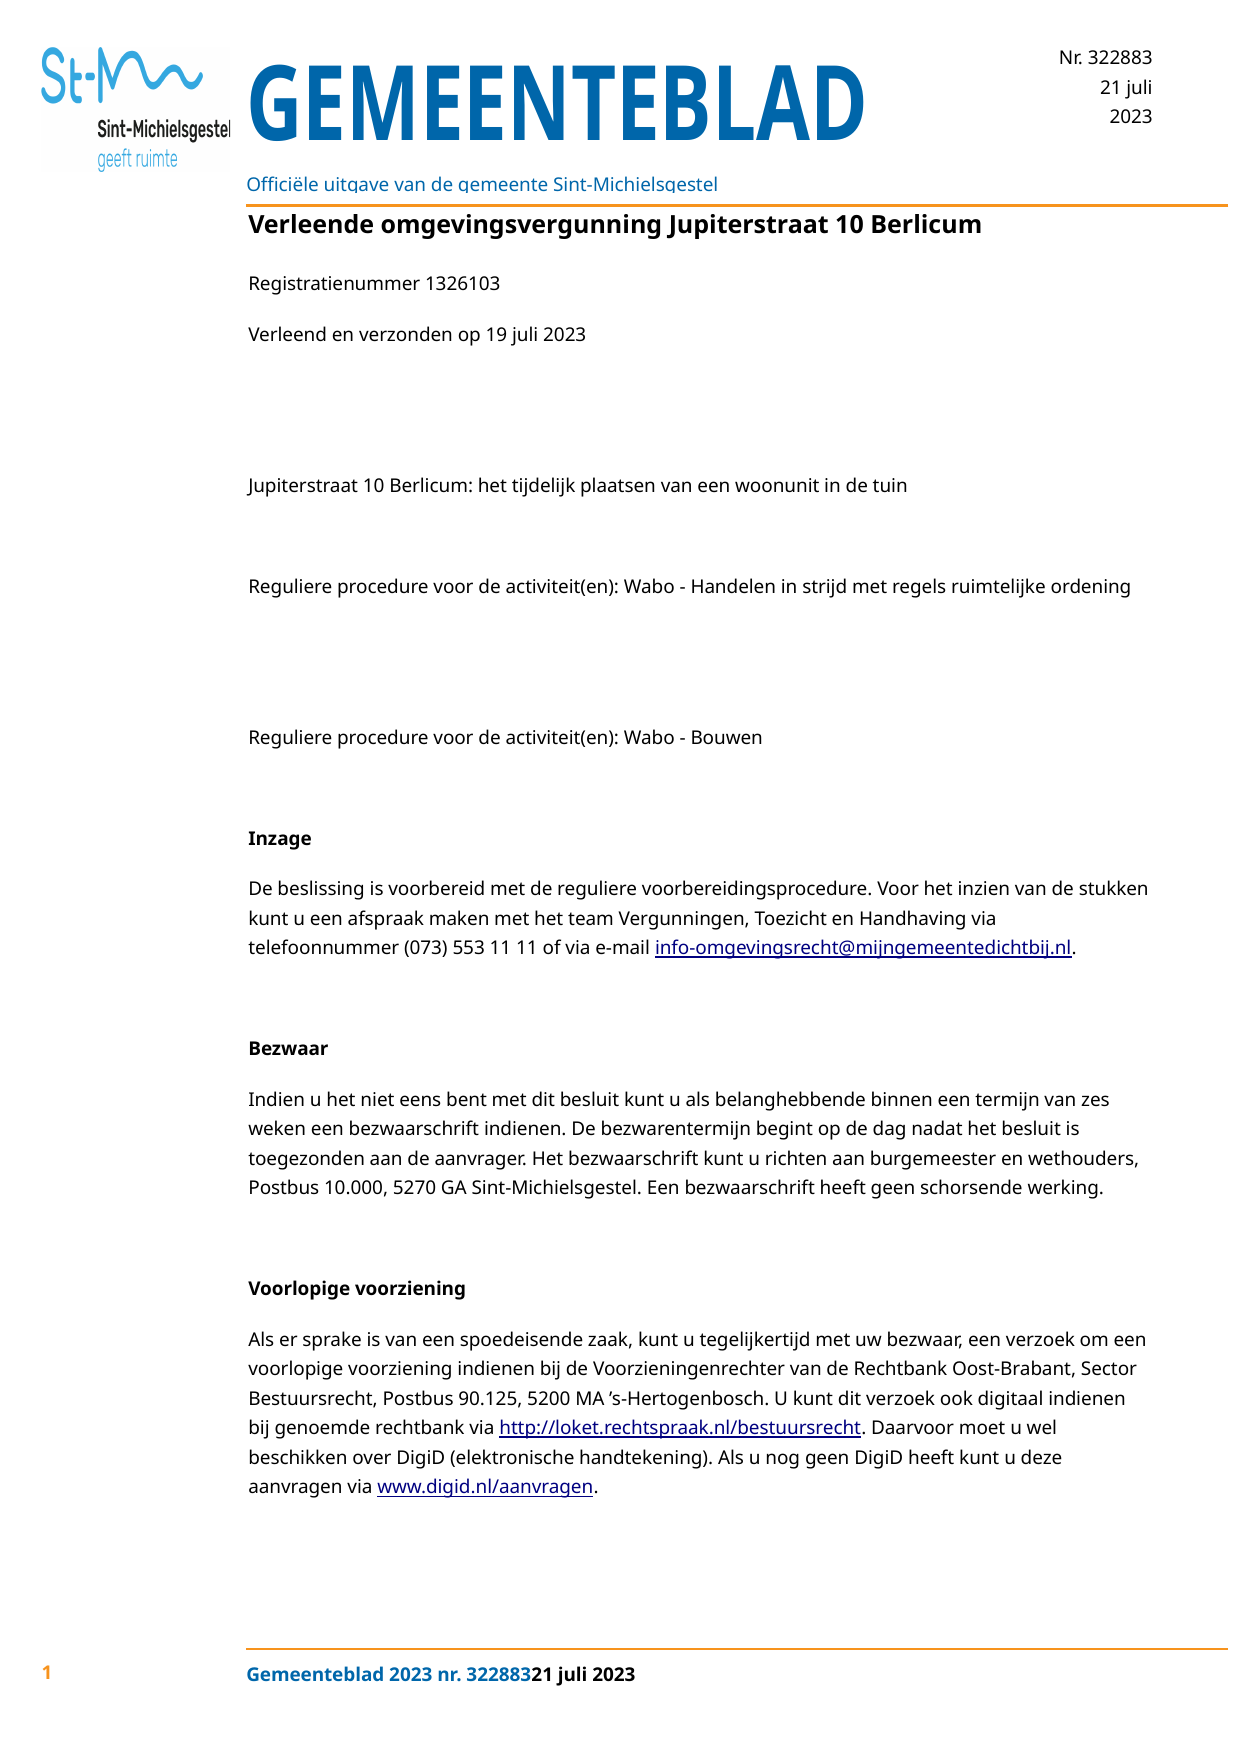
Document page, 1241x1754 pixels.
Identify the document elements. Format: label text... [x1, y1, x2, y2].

text Indien u het niet eens bent met dit besluit kunt u als belanghebbende binnen een termijn van zes weken een bezwaarschrift indienen. De bezwarentermijn begint op de dag nadat het besluit is toegezonden aan de aanvrager. Het bezwaarschrift kunt u richten aan burgemeester en wethouders, Postbus 10.000, 5270 GA Sint-Michielsgestel. Een bezwaarschrift heeft geen schorsende werking. [248, 1086, 1152, 1200]
text Inzage [248, 825, 1152, 851]
text Verleende omgevingsvergunning Jupiterstraat 10 Berlicum [248, 207, 1152, 241]
text Verleend en verzonden op 19 juli 2023 [248, 321, 1152, 346]
text Reguliere procedure voor de activiteit(en): Wabo - Handelen in strijd met regels ruimtelijke ordening [248, 573, 1152, 598]
text Registratienummer 1326103 [248, 270, 1152, 296]
text Jupiterstraat 10 Berlicum: het tijdelijk plaatsen van een woonunit in de tuin [248, 472, 1152, 498]
text Voorlopige voorziening [248, 1275, 1152, 1301]
text Als er sprake is van een spoedeisende zaak, kunt u tegelijkertijd met uw bezwaar, een verzoek om een voorlopige voorziening indienen bij de Voorzieningenrechter van de Rechtbank Oost-Brabant, Sector Bestuursrecht, Postbus 90.125, 5200 MA ’s-Hertogenbosch. U kunt dit verzoek ook digitaal indienen bij genoemde rechtbank via http://loket.rechtspraak.nl/bestuursrecht. Daarvoor moet u wel beschikken over DigiD (elektronische handtekening). Als u nog geen DigiD heeft kunt u deze aanvragen via www.digid.nl/aanvragen. [248, 1326, 1152, 1499]
picture [41, 47, 231, 172]
text Reguliere procedure voor de activiteit(en): Wabo - Bouwen [248, 724, 1152, 750]
text Bezwaar [248, 1035, 1152, 1061]
text De beslissing is voorbereid met de reguliere voorbereidingsprocedure. Voor het inzien van de stukken kunt u een afspraak maken met het team Vergunningen, Toezicht en Handhaving via telefoonnummer (073) 553 11 11 of via e-mail info-omgevingsrecht@mijngemeentedichtbij.nl. [248, 875, 1152, 960]
